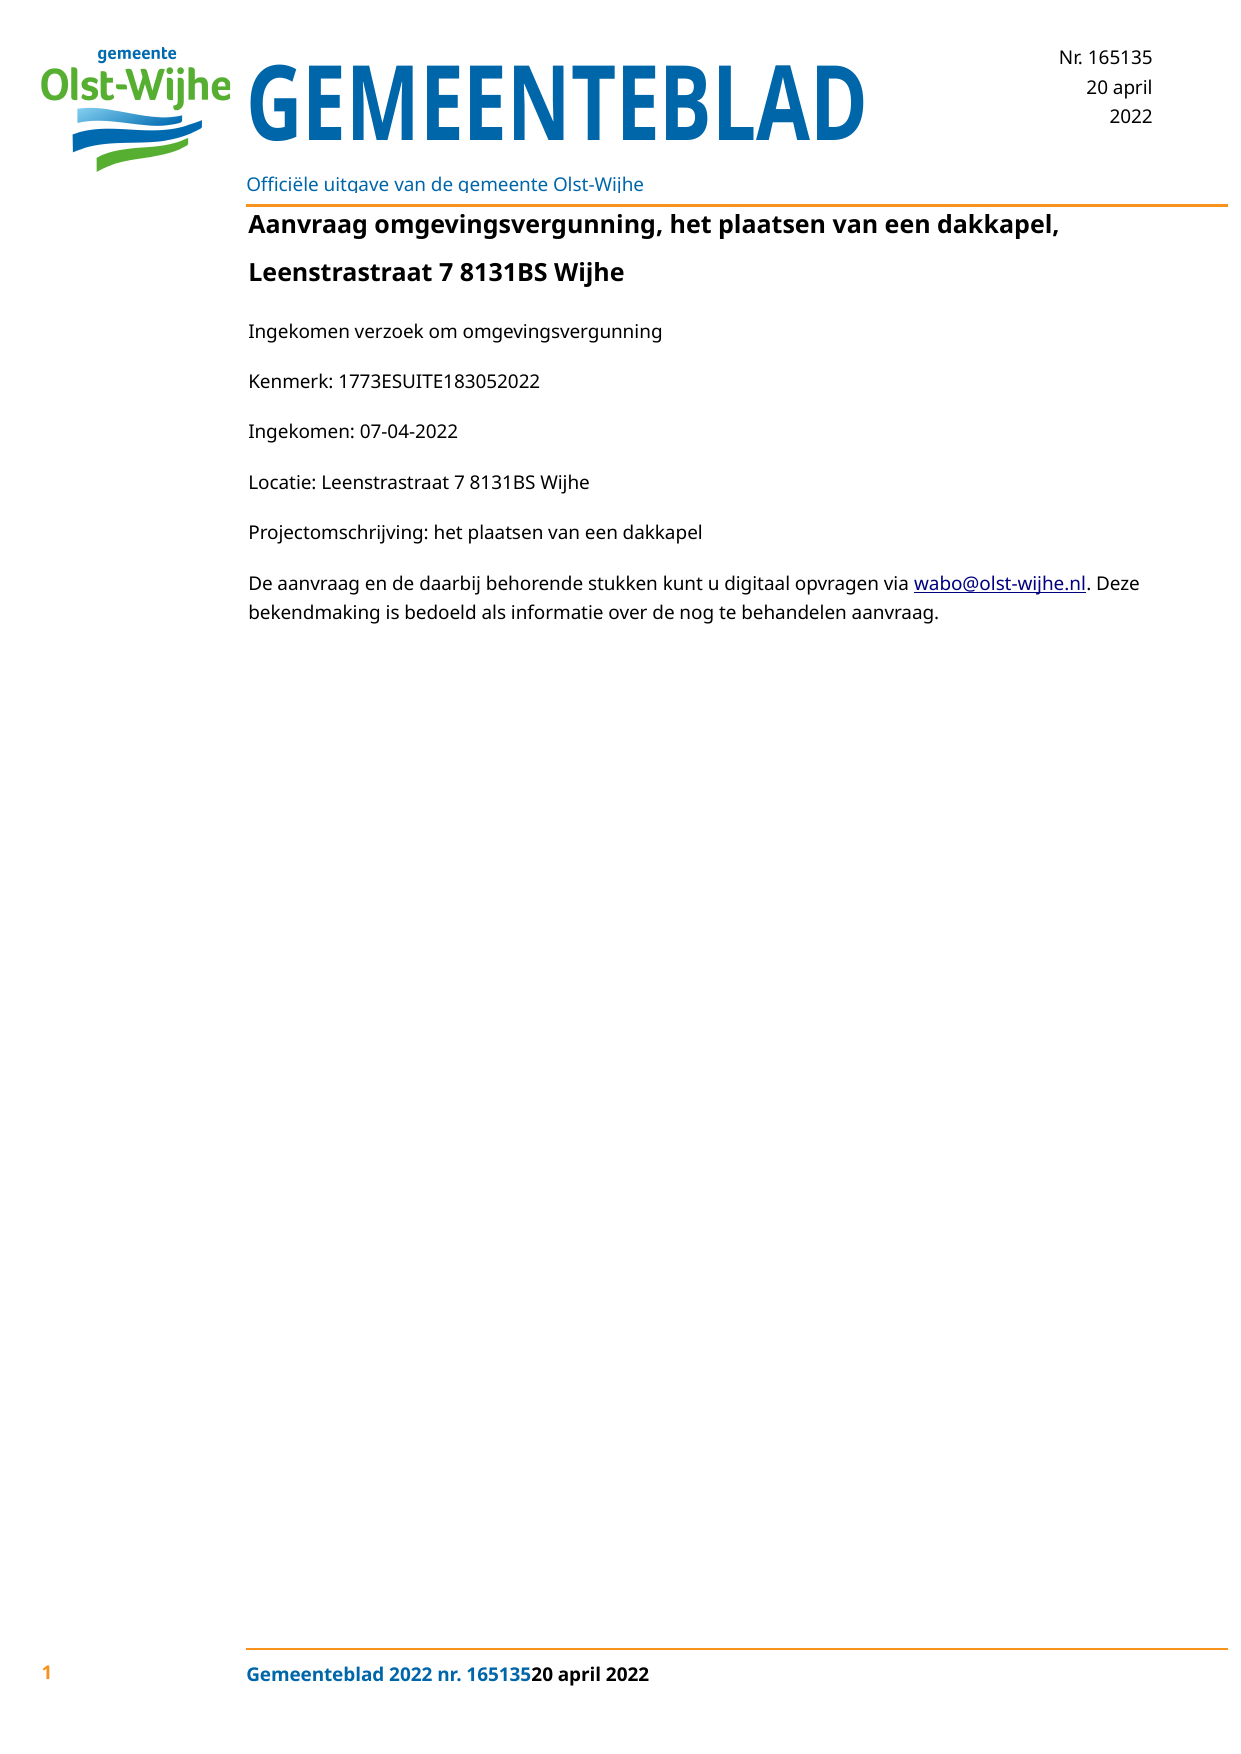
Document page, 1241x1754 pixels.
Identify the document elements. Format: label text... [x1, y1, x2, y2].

text Ingekomen verzoek om omgevingsvergunning [248, 318, 1152, 344]
text Aanvraag omgevingsvergunning, het plaatsen van een dakkapel, Leenstrastraat 7 8131BS Wijhe [248, 207, 1152, 288]
text Ingekomen: 07-04-2022 [248, 419, 1152, 444]
picture [41, 47, 231, 172]
text Projectomschrijving: het plaatsen van een dakkapel [248, 519, 1152, 545]
text Locatie: Leenstrastraat 7 8131BS Wijhe [248, 469, 1152, 495]
text De aanvraag en de daarbij behorende stukken kunt u digitaal opvragen via wabo@olst-wijhe.nl. Deze bekendmaking is bedoeld als informatie over de nog te behandelen aanvraag. [248, 570, 1152, 625]
text Kenmerk: 1773ESUITE183052022 [248, 368, 1152, 394]
